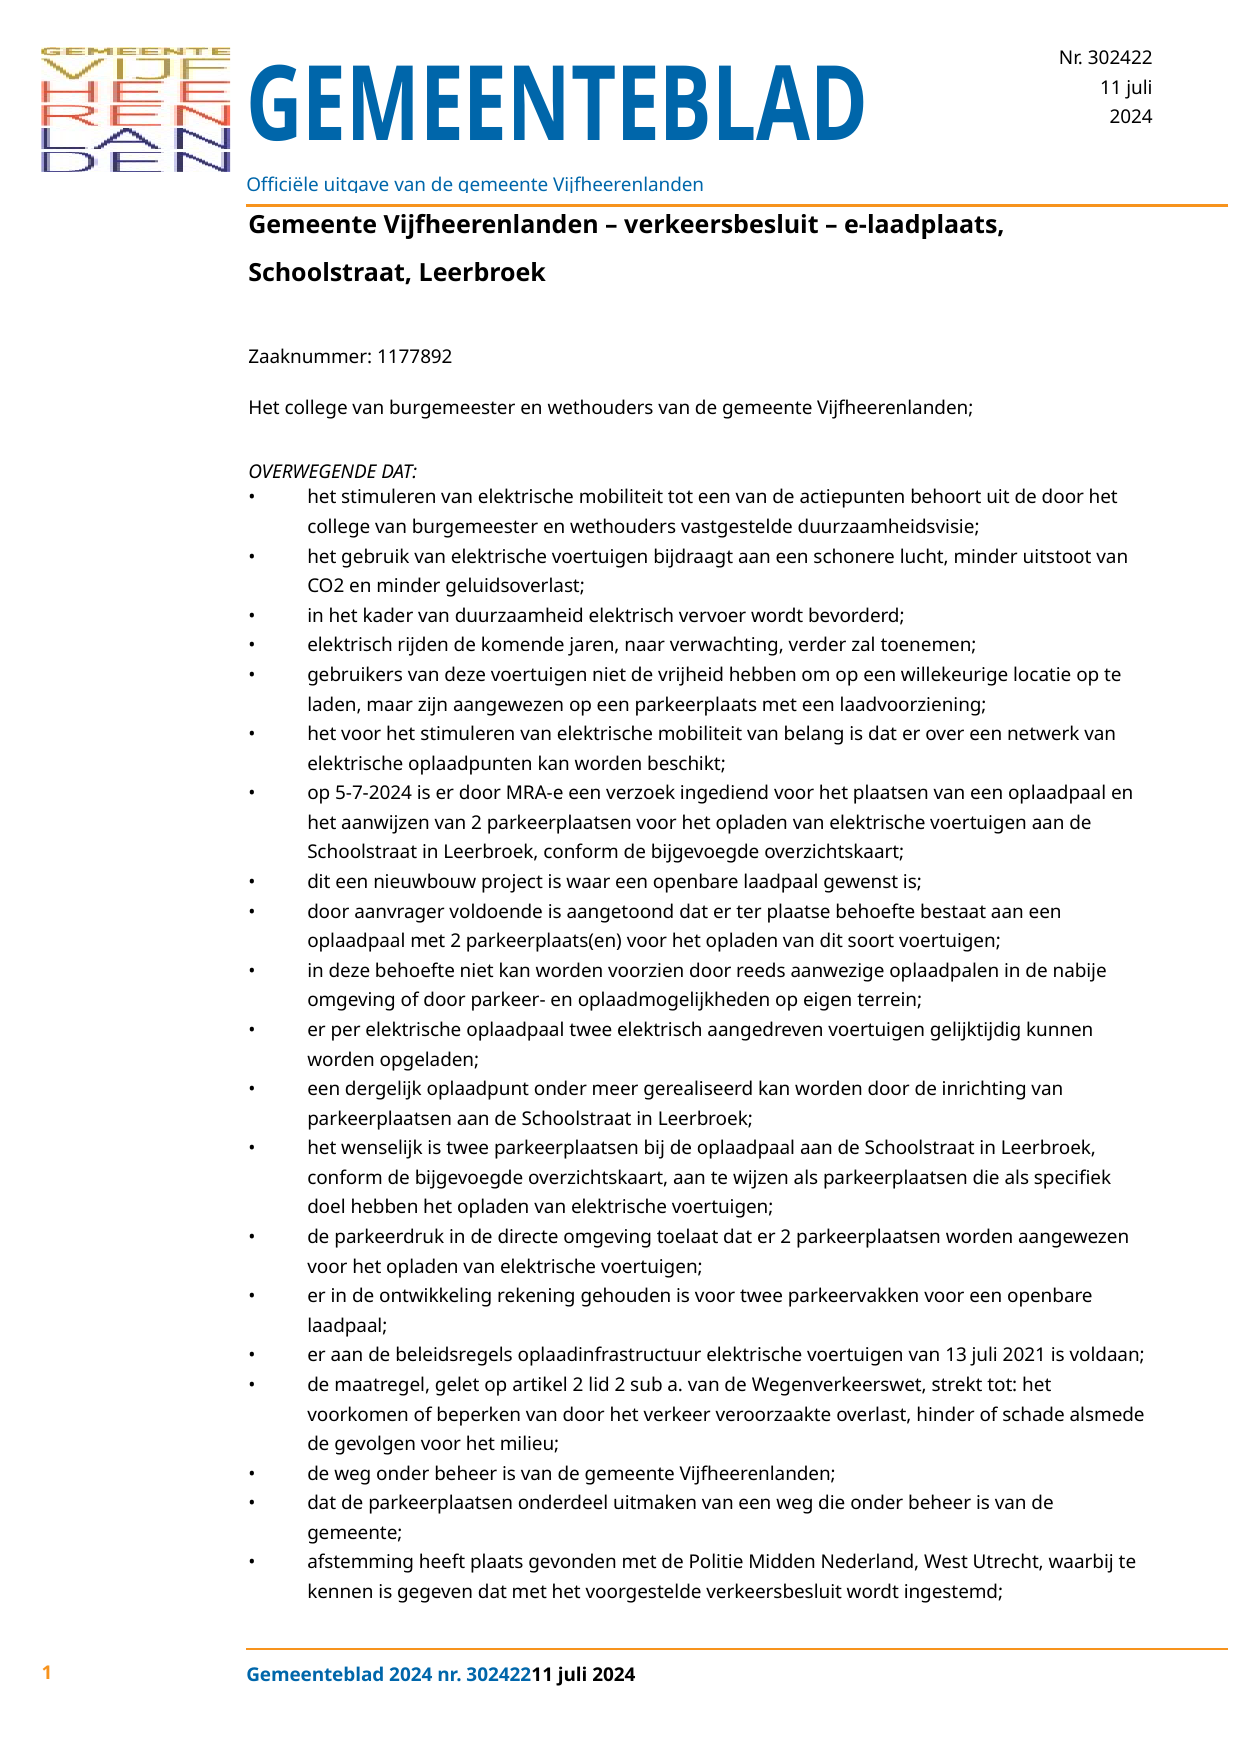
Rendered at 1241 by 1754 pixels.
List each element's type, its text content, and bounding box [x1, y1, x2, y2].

list de parkeerdruk in de directe omgeving toelaat dat er 2 parkeerplaatsen worden aangewezen voor het opladen van elektrische voertuigen; [248, 1223, 1152, 1279]
list de maatregel, gelet op artikel 2 lid 2 sub a. van de Wegenverkeerswet, strekt tot: het voorkomen of beperken van door het verkeer veroorzaakte overlast, hinder of schade alsmede de gevolgen voor het milieu; [248, 1371, 1152, 1456]
text Gemeente Vijfheerenlanden – verkeersbesluit – e-laadplaats, Schoolstraat, Leerbroek [248, 207, 1152, 288]
list door aanvrager voldoende is aangetoond dat er ter plaatse behoefte bestaat aan een oplaadpaal met 2 parkeerplaats(en) voor het opladen van dit soort voertuigen; [248, 898, 1152, 953]
list er per elektrische oplaadpaal twee elektrisch aangedreven voertuigen gelijktijdig kunnen worden opgeladen; [248, 1016, 1152, 1072]
list het gebruik van elektrische voertuigen bijdraagt aan een schonere lucht, minder uitstoot van CO2 en minder geluidsoverlast; [248, 543, 1152, 598]
picture [41, 47, 231, 172]
list dat de parkeerplaatsen onderdeel uitmaken van een weg die onder beheer is van de gemeente; [248, 1489, 1152, 1545]
text Het college van burgemeester en wethouders van de gemeente Vijfheerenlanden; [248, 394, 1152, 420]
list elektrisch rijden de komende jaren, naar verwachting, verder zal toenemen; [248, 632, 1152, 657]
list het voor het stimuleren van elektrische mobiliteit van belang is dat er over een netwerk van elektrische oplaadpunten kan worden beschikt; [248, 720, 1152, 776]
list er in de ontwikkeling rekening gehouden is voor twee parkeervakken voor een openbare laadpaal; [248, 1282, 1152, 1338]
list er aan de beleidsregels oplaadinfrastructuur elektrische voertuigen van 13 juli 2021 is voldaan; [248, 1342, 1152, 1367]
list het wenselijk is twee parkeerplaatsen bij de oplaadpaal aan de Schoolstraat in Leerbroek, conform de bijgevoegde overzichtskaart, aan te wijzen als parkeerplaatsen die als specifiek doel hebben het opladen van elektrische voertuigen; [248, 1134, 1152, 1219]
list het stimuleren van elektrische mobiliteit tot een van de actiepunten behoort uit de door het college van burgemeester en wethouders vastgestelde duurzaamheidsvisie; [248, 484, 1152, 539]
list op 5-7-2024 is er door MRA-e een verzoek ingediend voor het plaatsen van een oplaadpaal en het aanwijzen van 2 parkeerplaatsen voor het opladen van elektrische voertuigen aan de Schoolstraat in Leerbroek, conform de bijgevoegde overzichtskaart; [248, 779, 1152, 864]
list een dergelijk oplaadpunt onder meer gerealiseerd kan worden door de inrichting van parkeerplaatsen aan de Schoolstraat in Leerbroek; [248, 1075, 1152, 1131]
list dit een nieuwbouw project is waar een openbare laadpaal gewenst is; [248, 868, 1152, 894]
list in het kader van duurzaamheid elektrisch vervoer wordt bevorderd; [248, 602, 1152, 628]
list afstemming heeft plaats gevonden met de Politie Midden Nederland, West Utrecht, waarbij te kennen is gegeven dat met het voorgestelde verkeersbesluit wordt ingestemd; [248, 1549, 1152, 1604]
list gebruikers van deze voertuigen niet de vrijheid hebben om op een willekeurige locatie op te laden, maar zijn aangewezen op een parkeerplaats met een laadvoorziening; [248, 661, 1152, 717]
list in deze behoefte niet kan worden voorzien door reeds aanwezige oplaadpalen in de nabije omgeving of door parkeer- en oplaadmogelijkheden op eigen terrein; [248, 957, 1152, 1012]
list de weg onder beheer is van de gemeente Vijfheerenlanden; [248, 1460, 1152, 1486]
text Zaaknummer: 1177892 [248, 344, 1152, 369]
text OVERWEGENDE DAT: [248, 458, 1152, 484]
